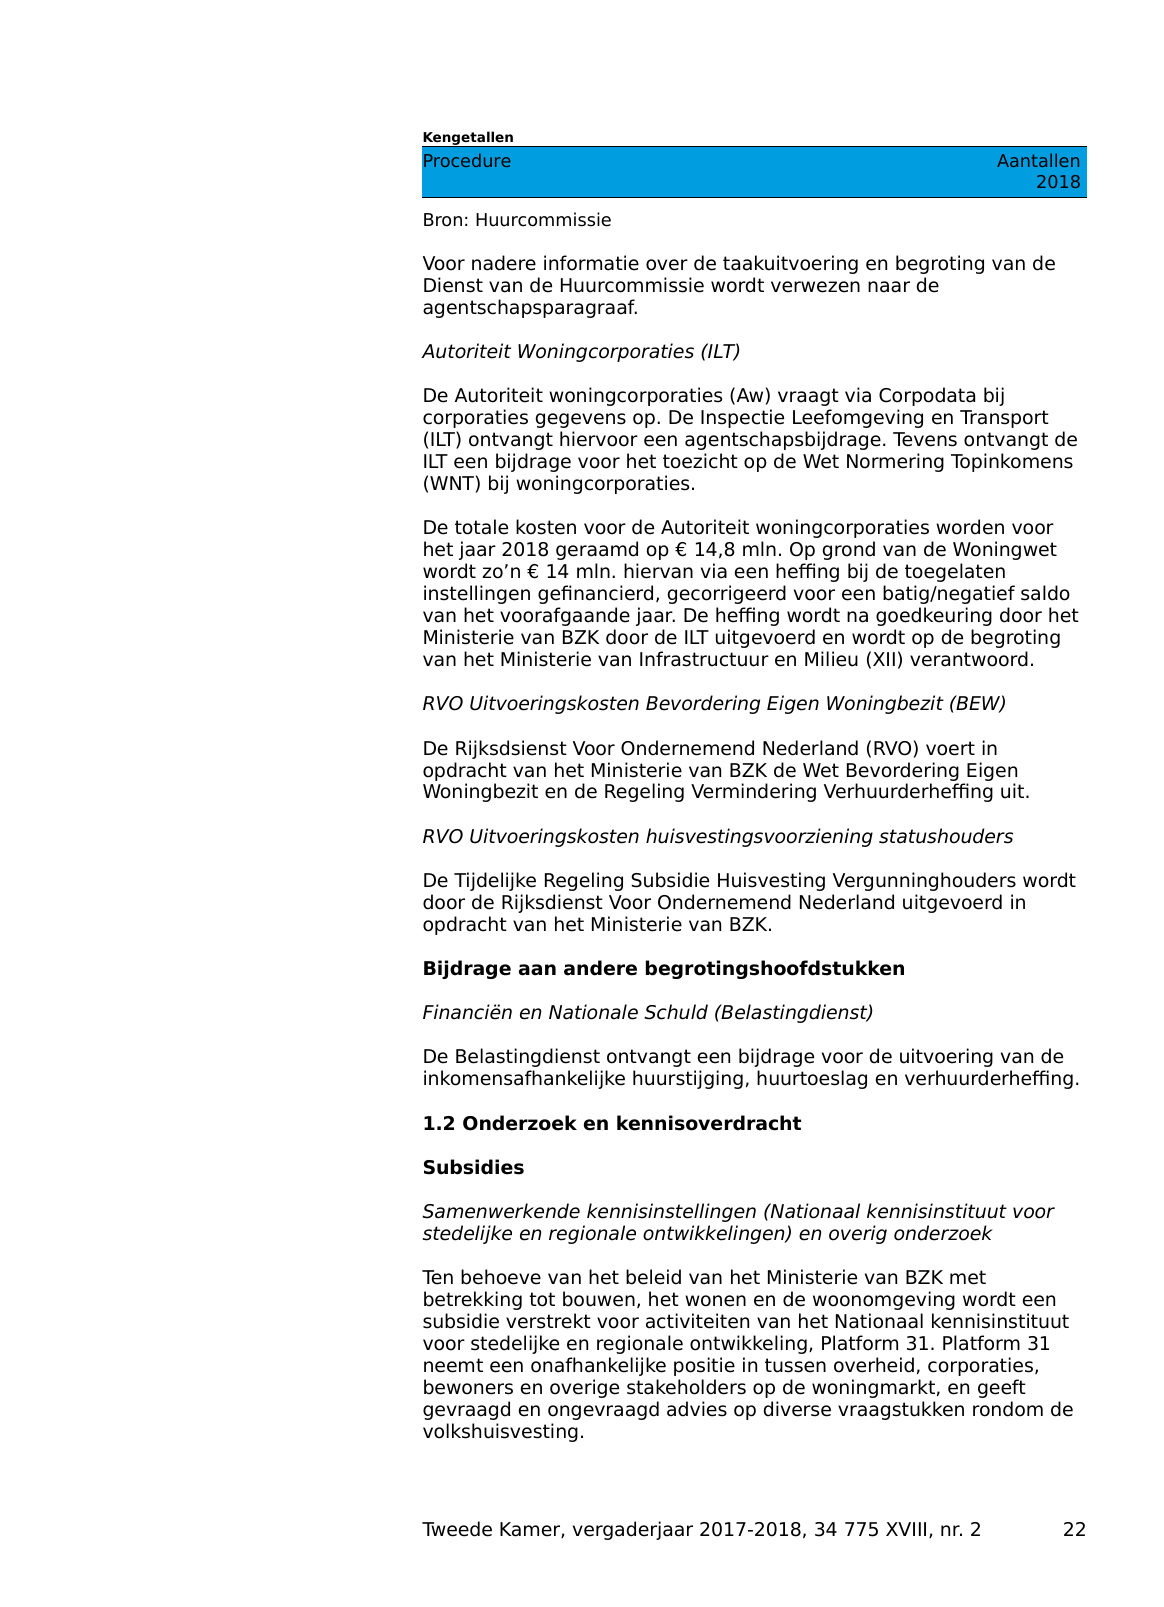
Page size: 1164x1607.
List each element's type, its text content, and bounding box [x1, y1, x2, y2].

table_header Kengetallen [422, 130, 1087, 146]
text De Tijdelijke Regeling Subsidie Huisvesting Vergunninghouders wordt door de Rijksdienst Voor Ondernemend Nederland uitgevoerd in opdracht van het Ministerie van BZK. [422, 870, 1087, 936]
text De Belastingdienst ontvangt een bijdrage voor de uitvoering van de inkomensafhankelijke huurstijging, huurtoeslag en verhuurderheffing. [422, 1046, 1087, 1090]
subtitle RVO Uitvoeringskosten huisvestingsvoorziening statushouders [422, 826, 1087, 848]
subtitle Financiën en Nationale Schuld (Belastingdienst) [422, 1002, 1087, 1024]
text De Autoriteit woningcorporaties (Aw) vraagt via Corpodata bij corporaties gegevens op. De Inspectie Leefomgeving en Transport (ILT) ontvangt hiervoor een agentschapsbijdrage. Tevens ontvangt de ILT een bijdrage voor het toezicht op de Wet Normering Topinkomens (WNT) bij woningcorporaties. [422, 385, 1087, 495]
text Voor nadere informatie over de taakuitvoering en begroting van de Dienst van de Huurcommissie wordt verwezen naar de agentschapsparagraaf. [422, 253, 1087, 319]
subtitle RVO Uitvoeringskosten Bevordering Eigen Woningbezit (BEW) [422, 693, 1087, 715]
text De totale kosten voor de Autoriteit woningcorporaties worden voor het jaar 2018 geraamd op € 14,8 mln. Op grond van de Woningwet wordt zo’n € 14 mln. hiervan via een heffing bij de toegelaten instellingen gefinancierd, gecorrigeerd voor een batig/negatief saldo van het voorafgaande jaar. De heffing wordt na goedkeuring door het Ministerie van BZK door de ILT uitgevoerd en wordt op de begroting van het Ministerie van Infrastructuur en Milieu (XII) verantwoord. [422, 517, 1087, 671]
table_cell Bron: Huurcommissie [422, 198, 1087, 231]
table_cell Procedure [422, 147, 980, 197]
subtitle Subsidies [422, 1157, 1087, 1178]
text Ten behoeve van het beleid van het Ministerie van BZK met betrekking tot bouwen, het wonen en de woonomgeving wordt een subsidie verstrekt voor activiteiten van het Nationaal kennisinstituut voor stedelijke en regionale ontwikkeling, Platform 31. Platform 31 neemt een onafhankelijke positie in tussen overheid, corporaties, bewoners en overige stakeholders op de woningmarkt, en geeft gevraagd en ongevraagd advies op diverse vraagstukken rondom de volkshuisvesting. [422, 1267, 1087, 1443]
text De Rijksdsienst Voor Ondernemend Nederland (RVO) voert in opdracht van het Ministerie van BZK de Wet Bevordering Eigen Woningbezit en de Regeling Vermindering Verhuurderheffing uit. [422, 737, 1087, 803]
subtitle Autoriteit Woningcorporaties (ILT) [422, 341, 1087, 363]
table_cell Aantallen 2018 [980, 147, 1087, 197]
subtitle Bijdrage aan andere begrotingshoofdstukken [422, 958, 1087, 980]
subtitle Samenwerkende kennisinstellingen (Nationaal kennisinstituut voor stedelijke en regionale ontwikkelingen) en overig onderzoek [422, 1201, 1087, 1245]
subtitle 1.2 Onderzoek en kennisoverdracht [422, 1112, 1087, 1134]
